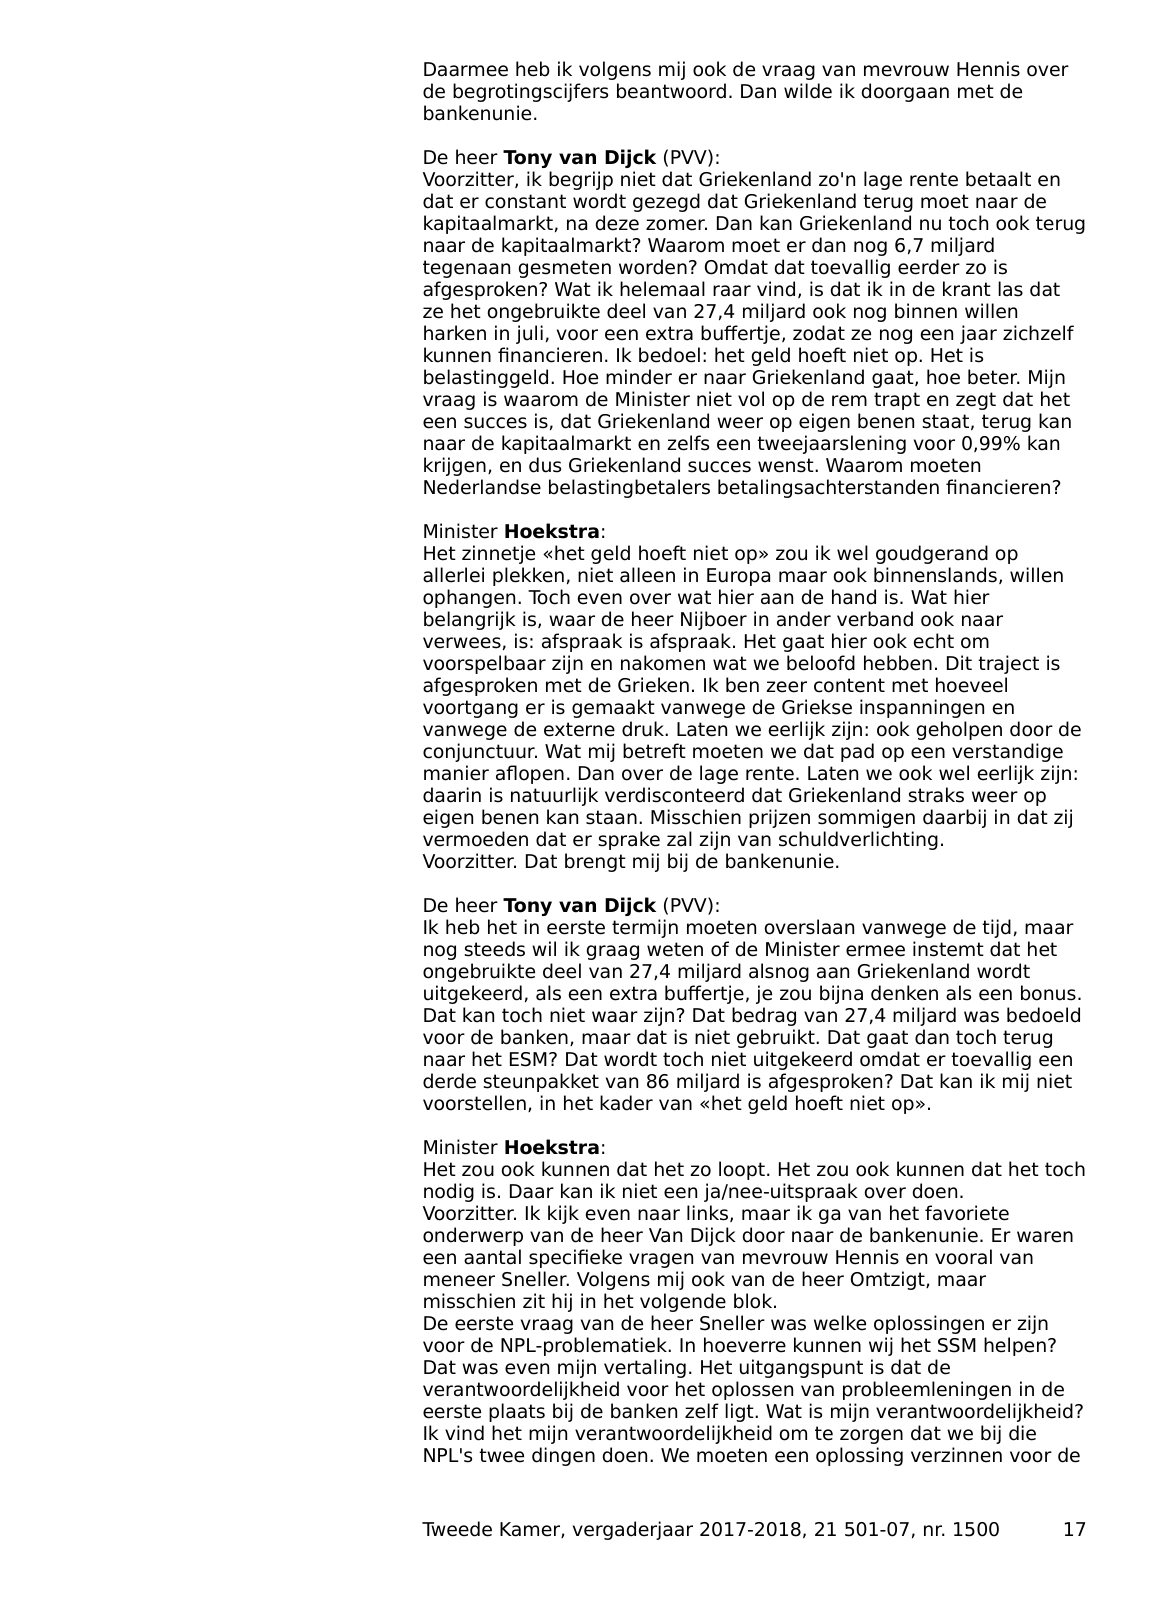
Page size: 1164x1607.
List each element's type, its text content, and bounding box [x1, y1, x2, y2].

text Minister Hoekstra: [422, 521, 1087, 543]
text De heer Tony van Dijck (PVV): [422, 895, 1087, 917]
text Het zinnetje «het geld hoeft niet op» zou ik wel goudgerand op allerlei plekken, niet alleen in Europa maar ook binnenslands, willen ophangen. Toch even over wat hier aan de hand is. Wat hier belangrijk is, waar de heer Nijboer in ander verband ook naar verwees, is: afspraak is afspraak. Het gaat hier ook echt om voorspelbaar zijn en nakomen wat we beloofd hebben. Dit traject is afgesproken met de Grieken. Ik ben zeer content met hoeveel voortgang er is gemaakt vanwege de Griekse inspanningen en vanwege de externe druk. Laten we eerlijk zijn: ook geholpen door de conjunctuur. Wat mij betreft moeten we dat pad op een verstandige manier aflopen. Dan over de lage rente. Laten we ook wel eerlijk zijn: daarin is natuurlijk verdisconteerd dat Griekenland straks weer op eigen benen kan staan. Misschien prijzen sommigen daarbij in dat zij vermoeden dat er sprake zal zijn van schuldverlichting. [422, 543, 1087, 851]
text Voorzitter, ik begrijp niet dat Griekenland zo'n lage rente betaalt en dat er constant wordt gezegd dat Griekenland terug moet naar de kapitaalmarkt, na deze zomer. Dan kan Griekenland nu toch ook terug naar de kapitaalmarkt? Waarom moet er dan nog 6,7 miljard tegenaan gesmeten worden? Omdat dat toevallig eerder zo is afgesproken? Wat ik helemaal raar vind, is dat ik in de krant las dat ze het ongebruikte deel van 27,4 miljard ook nog binnen willen harken in juli, voor een extra buffertje, zodat ze nog een jaar zichzelf kunnen financieren. Ik bedoel: het geld hoeft niet op. Het is belastinggeld. Hoe minder er naar Griekenland gaat, hoe beter. Mijn vraag is waarom de Minister niet vol op de rem trapt en zegt dat het een succes is, dat Griekenland weer op eigen benen staat, terug kan naar de kapitaalmarkt en zelfs een tweejaarslening voor 0,99% kan krijgen, en dus Griekenland succes wenst. Waarom moeten Nederlandse belastingbetalers betalingsachterstanden financieren? [422, 169, 1087, 499]
text De heer Tony van Dijck (PVV): [422, 147, 1087, 169]
text Ik heb het in eerste termijn moeten overslaan vanwege de tijd, maar nog steeds wil ik graag weten of de Minister ermee instemt dat het ongebruikte deel van 27,4 miljard alsnog aan Griekenland wordt uitgekeerd, als een extra buffertje, je zou bijna denken als een bonus. Dat kan toch niet waar zijn? Dat bedrag van 27,4 miljard was bedoeld voor de banken, maar dat is niet gebruikt. Dat gaat dan toch terug naar het ESM? Dat wordt toch niet uitgekeerd omdat er toevallig een derde steunpakket van 86 miljard is afgesproken? Dat kan ik mij niet voorstellen, in het kader van «het geld hoeft niet op». [422, 917, 1087, 1115]
text Minister Hoekstra: [422, 1137, 1087, 1159]
text Het zou ook kunnen dat het zo loopt. Het zou ook kunnen dat het toch nodig is. Daar kan ik niet een ja/nee-uitspraak over doen. [422, 1159, 1087, 1203]
text De eerste vraag van de heer Sneller was welke oplossingen er zijn voor de NPL-problematiek. In hoeverre kunnen wij het SSM helpen? Dat was even mijn vertaling. Het uitgangspunt is dat de verantwoordelijkheid voor het oplossen van probleemleningen in de eerste plaats bij de banken zelf ligt. Wat is mijn verantwoordelijkheid? Ik vind het mijn verantwoordelijkheid om te zorgen dat we bij die NPL's twee dingen doen. We moeten een oplossing verzinnen voor de [422, 1313, 1087, 1467]
text Daarmee heb ik volgens mij ook de vraag van mevrouw Hennis over de begrotingscijfers beantwoord. Dan wilde ik doorgaan met de bankenunie. [422, 59, 1087, 125]
text Voorzitter. Dat brengt mij bij de bankenunie. [422, 851, 1087, 873]
text Voorzitter. Ik kijk even naar links, maar ik ga van het favoriete onderwerp van de heer Van Dijck door naar de bankenunie. Er waren een aantal specifieke vragen van mevrouw Hennis en vooral van meneer Sneller. Volgens mij ook van de heer Omtzigt, maar misschien zit hij in het volgende blok. [422, 1203, 1087, 1313]
